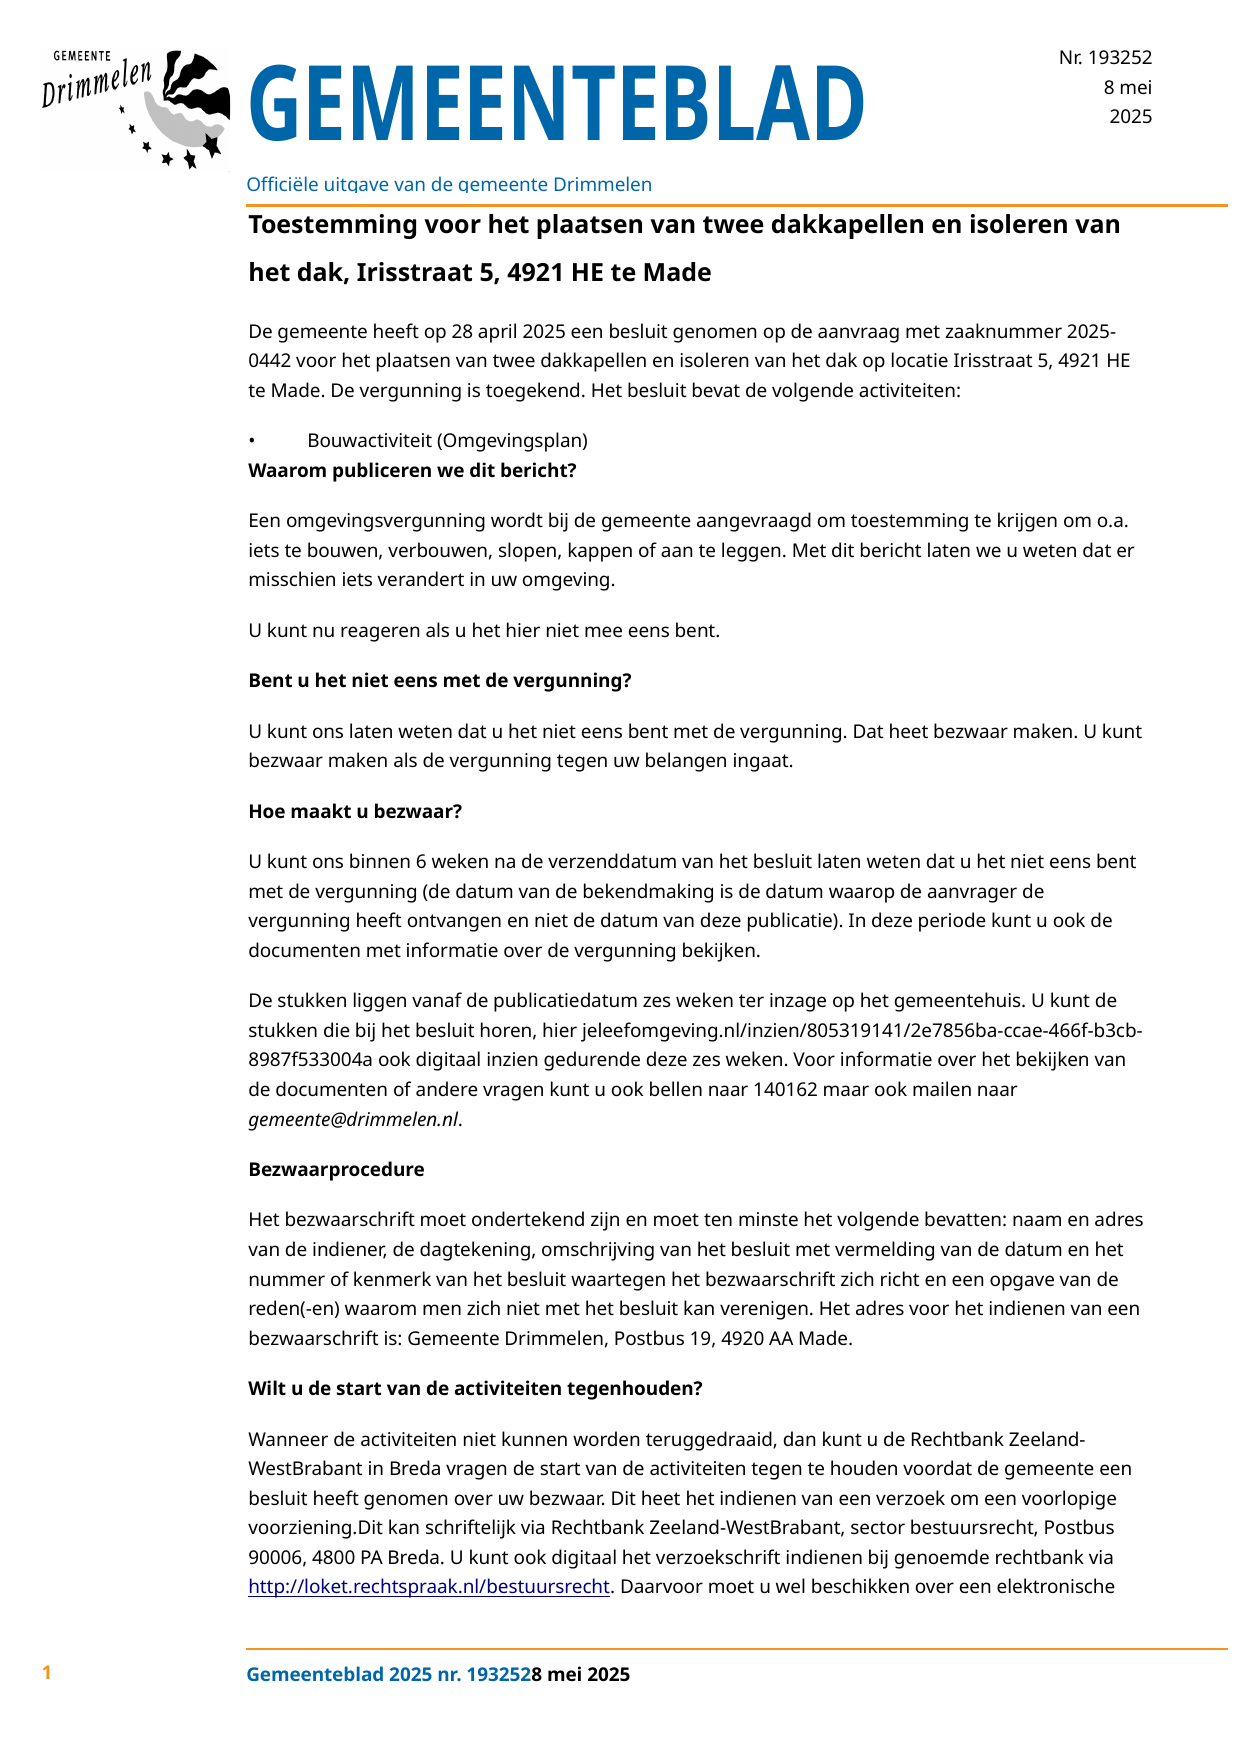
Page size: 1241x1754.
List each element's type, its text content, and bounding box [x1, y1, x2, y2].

text U kunt nu reageren als u het hier niet mee eens bent. [248, 617, 1152, 643]
text U kunt ons binnen 6 weken na de verzenddatum van het besluit laten weten dat u het niet eens bent met de vergunning (de datum van de bekendmaking is de datum waarop de aanvrager de vergunning heeft ontvangen en niet de datum van deze publicatie). In deze periode kunt u ook de documenten met informatie over de vergunning bekijken. [248, 848, 1152, 963]
picture [41, 47, 231, 172]
text Wanneer de activiteiten niet kunnen worden teruggedraaid, dan kunt u de Rechtbank Zeeland-WestBrabant in Breda vragen de start van de activiteiten tegen te houden voordat de gemeente een besluit heeft genomen over uw bezwaar. Dit heet het indienen van een verzoek om een voorlopige voorziening.Dit kan schriftelijk via Rechtbank Zeeland-WestBrabant, sector bestuursrecht, Postbus 90006, 4800 PA Breda. U kunt ook digitaal het verzoekschrift indienen bij genoemde rechtbank via http://loket.rechtspraak.nl/bestuursrecht. Daarvoor moet u wel beschikken over een elektronische [248, 1426, 1152, 1599]
text U kunt ons laten weten dat u het niet eens bent met de vergunning. Dat heet bezwaar maken. U kunt bezwaar maken als de vergunning tegen uw belangen ingaat. [248, 718, 1152, 773]
text Het bezwaarschrift moet ondertekend zijn en moet ten minste het volgende bevatten: naam en adres van de indiener, de dagtekening, omschrijving van het besluit met vermelding van de datum en het nummer of kenmerk van het besluit waartegen het bezwaarschrift zich richt en een opgave van de reden(-en) waarom men zich niet met het besluit kan verenigen. Het adres voor het indienen van een bezwaarschrift is: Gemeente Drimmelen, Postbus 19, 4920 AA Made. [248, 1207, 1152, 1351]
text Wilt u de start van de activiteiten tegenhouden? [248, 1375, 1152, 1401]
text Waarom publiceren we dit bericht? [248, 457, 1152, 483]
text De gemeente heeft op 28 april 2025 een besluit genomen op de aanvraag met zaaknummer 2025-0442 voor het plaatsen van twee dakkapellen en isoleren van het dak op locatie Irisstraat 5, 4921 HE te Made. De vergunning is toegekend. Het besluit bevat de volgende activiteiten: [248, 318, 1152, 403]
text Hoe maakt u bezwaar? [248, 798, 1152, 824]
list Bouwactiviteit (Omgevingsplan) [248, 427, 1152, 453]
text Bent u het niet eens met de vergunning? [248, 667, 1152, 693]
text Toestemming voor het plaatsen van twee dakkapellen en isoleren van het dak, Irisstraat 5, 4921 HE te Made [248, 207, 1152, 288]
text Bezwaarprocedure [248, 1156, 1152, 1182]
text De stukken liggen vanaf de publicatiedatum zes weken ter inzage op het gemeentehuis. U kunt de stukken die bij het besluit horen, hier jeleefomgeving.nl/inzien/805319141/2e7856ba-ccae-466f-b3cb-8987f533004a ook digitaal inzien gedurende deze zes weken. Voor informatie over het bekijken van de documenten of andere vragen kunt u ook bellen naar 140162 maar ook mailen naar gemeente@drimmelen.nl. [248, 987, 1152, 1132]
text Een omgevingsvergunning wordt bij de gemeente aangevraagd om toestemming te krijgen om o.a. iets te bouwen, verbouwen, slopen, kappen of aan te leggen. Met dit bericht laten we u weten dat er misschien iets verandert in uw omgeving. [248, 507, 1152, 592]
